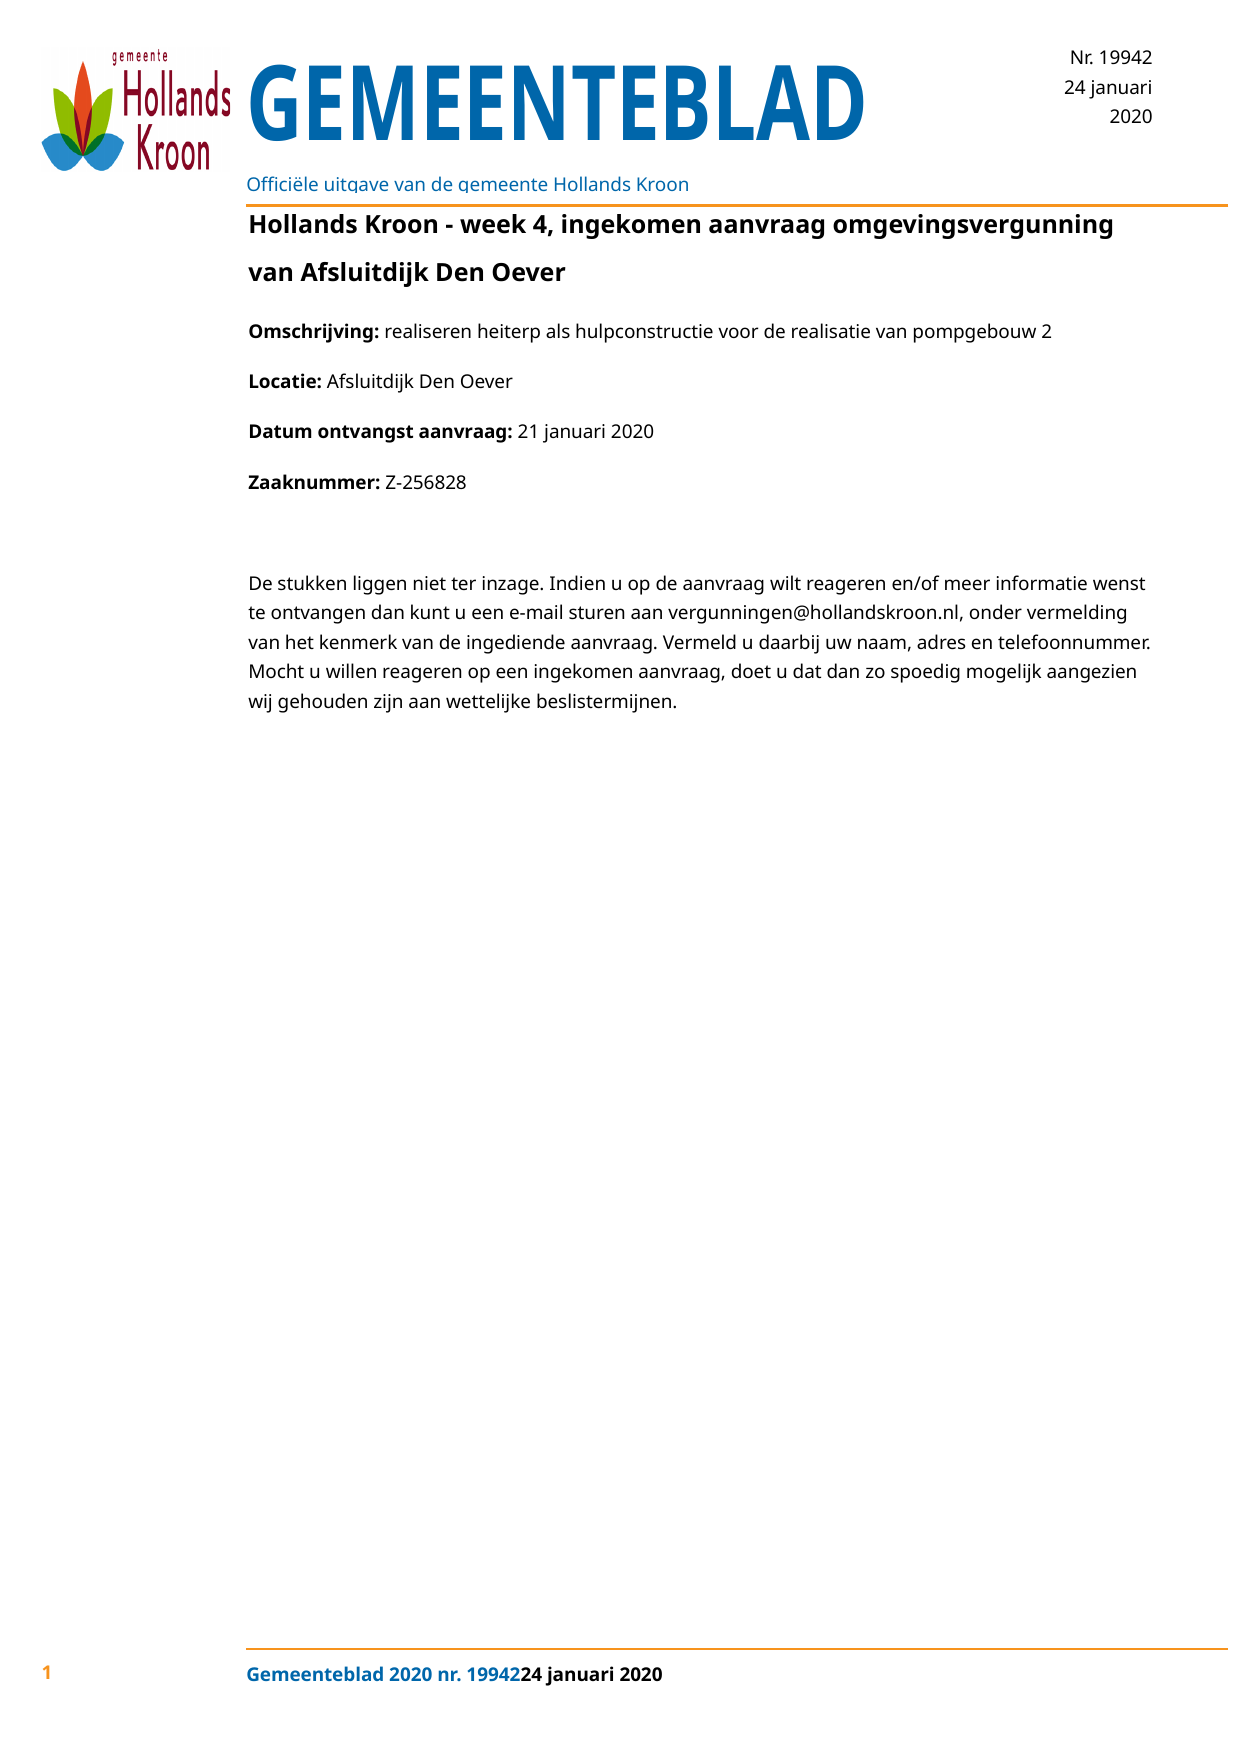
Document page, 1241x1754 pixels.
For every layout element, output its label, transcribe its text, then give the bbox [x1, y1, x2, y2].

picture [41, 47, 231, 172]
text Zaaknummer: Z-256828 [248, 469, 1152, 495]
text Omschrijving: realiseren heiterp als hulpconstructie voor de realisatie van pompgebouw 2 [248, 318, 1152, 344]
text Hollands Kroon - week 4, ingekomen aanvraag omgevingsvergunning van Afsluitdijk Den Oever [248, 207, 1152, 288]
text De stukken liggen niet ter inzage. Indien u op de aanvraag wilt reageren en/of meer informatie wenst te ontvangen dan kunt u een e-mail sturen aan vergunningen@hollandskroon.nl, onder vermelding van het kenmerk van de ingediende aanvraag. Vermeld u daarbij uw naam, adres en telefoonnummer. Mocht u willen reageren op een ingekomen aanvraag, doet u dat dan zo spoedig mogelijk aangezien wij gehouden zijn aan wettelijke beslistermijnen. [248, 570, 1152, 714]
text Datum ontvangst aanvraag: 21 januari 2020 [248, 419, 1152, 444]
text Locatie: Afsluitdijk Den Oever [248, 368, 1152, 394]
